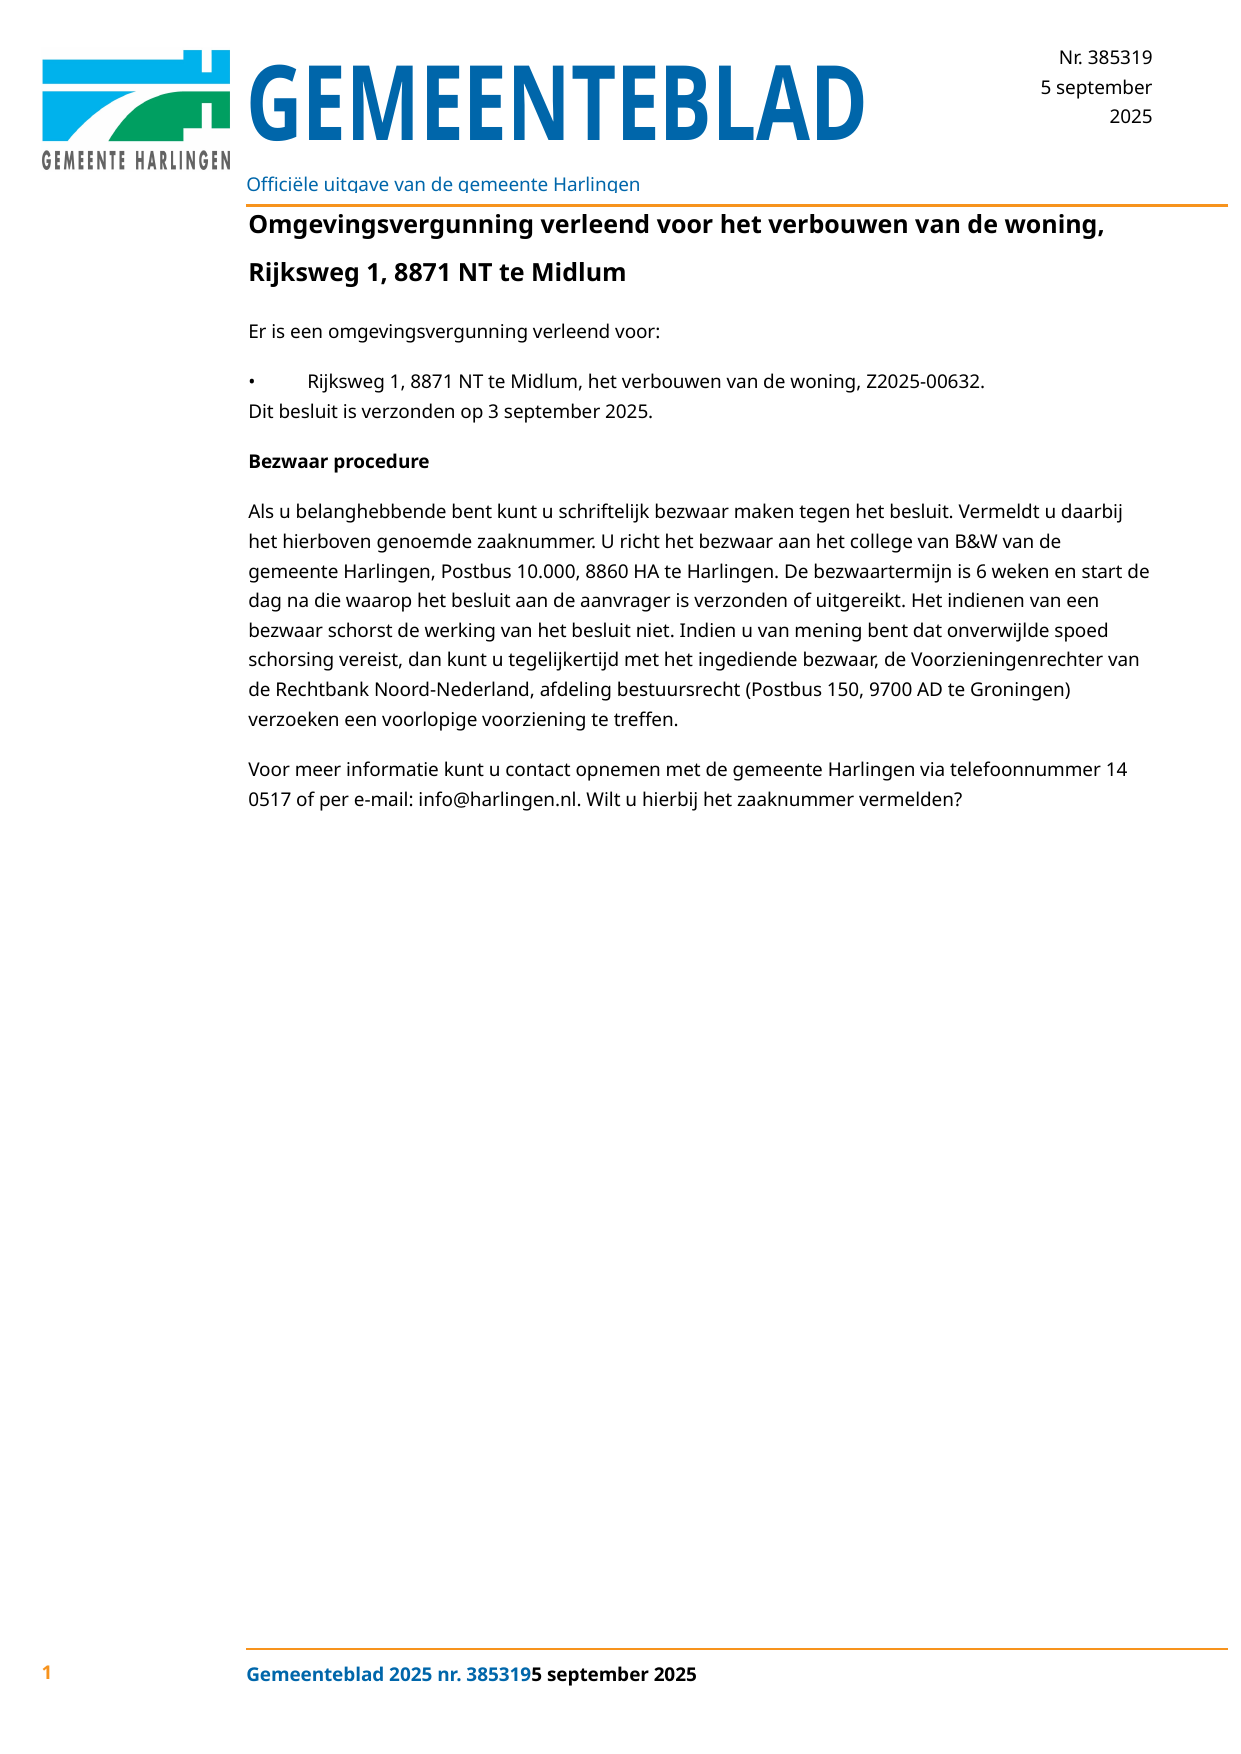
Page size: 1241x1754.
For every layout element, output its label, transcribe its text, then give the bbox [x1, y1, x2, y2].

text Er is een omgevingsvergunning verleend voor: [248, 318, 1152, 344]
text Dit besluit is verzonden op 3 september 2025. [248, 398, 1152, 424]
text Omgevingsvergunning verleend voor het verbouwen van de woning, Rijksweg 1, 8871 NT te Midlum [248, 207, 1152, 288]
text Als u belanghebbende bent kunt u schriftelijk bezwaar maken tegen het besluit. Vermeldt u daarbij het hierboven genoemde zaaknummer. U richt het bezwaar aan het college van B&W van de gemeente Harlingen, Postbus 10.000, 8860 HA te Harlingen. De bezwaartermijn is 6 weken en start de dag na die waarop het besluit aan de aanvrager is verzonden of uitgereikt. Het indienen van een bezwaar schorst de werking van het besluit niet. Indien u van mening bent dat onverwijlde spoed schorsing vereist, dan kunt u tegelijkertijd met het ingediende bezwaar, de Voorzieningenrechter van de Rechtbank Noord-Nederland, afdeling bestuursrecht (Postbus 150, 9700 AD te Groningen) verzoeken een voorlopige voorziening te treffen. [248, 499, 1152, 732]
picture [41, 47, 231, 172]
list Rijksweg 1, 8871 NT te Midlum, het verbouwen van de woning, Z2025-00632. [248, 368, 1152, 394]
text Voor meer informatie kunt u contact opnemen met de gemeente Harlingen via telefoonnummer 14 0517 of per e-mail: info@harlingen.nl. Wilt u hierbij het zaaknummer vermelden? [248, 756, 1152, 812]
text Bezwaar procedure [248, 448, 1152, 474]
